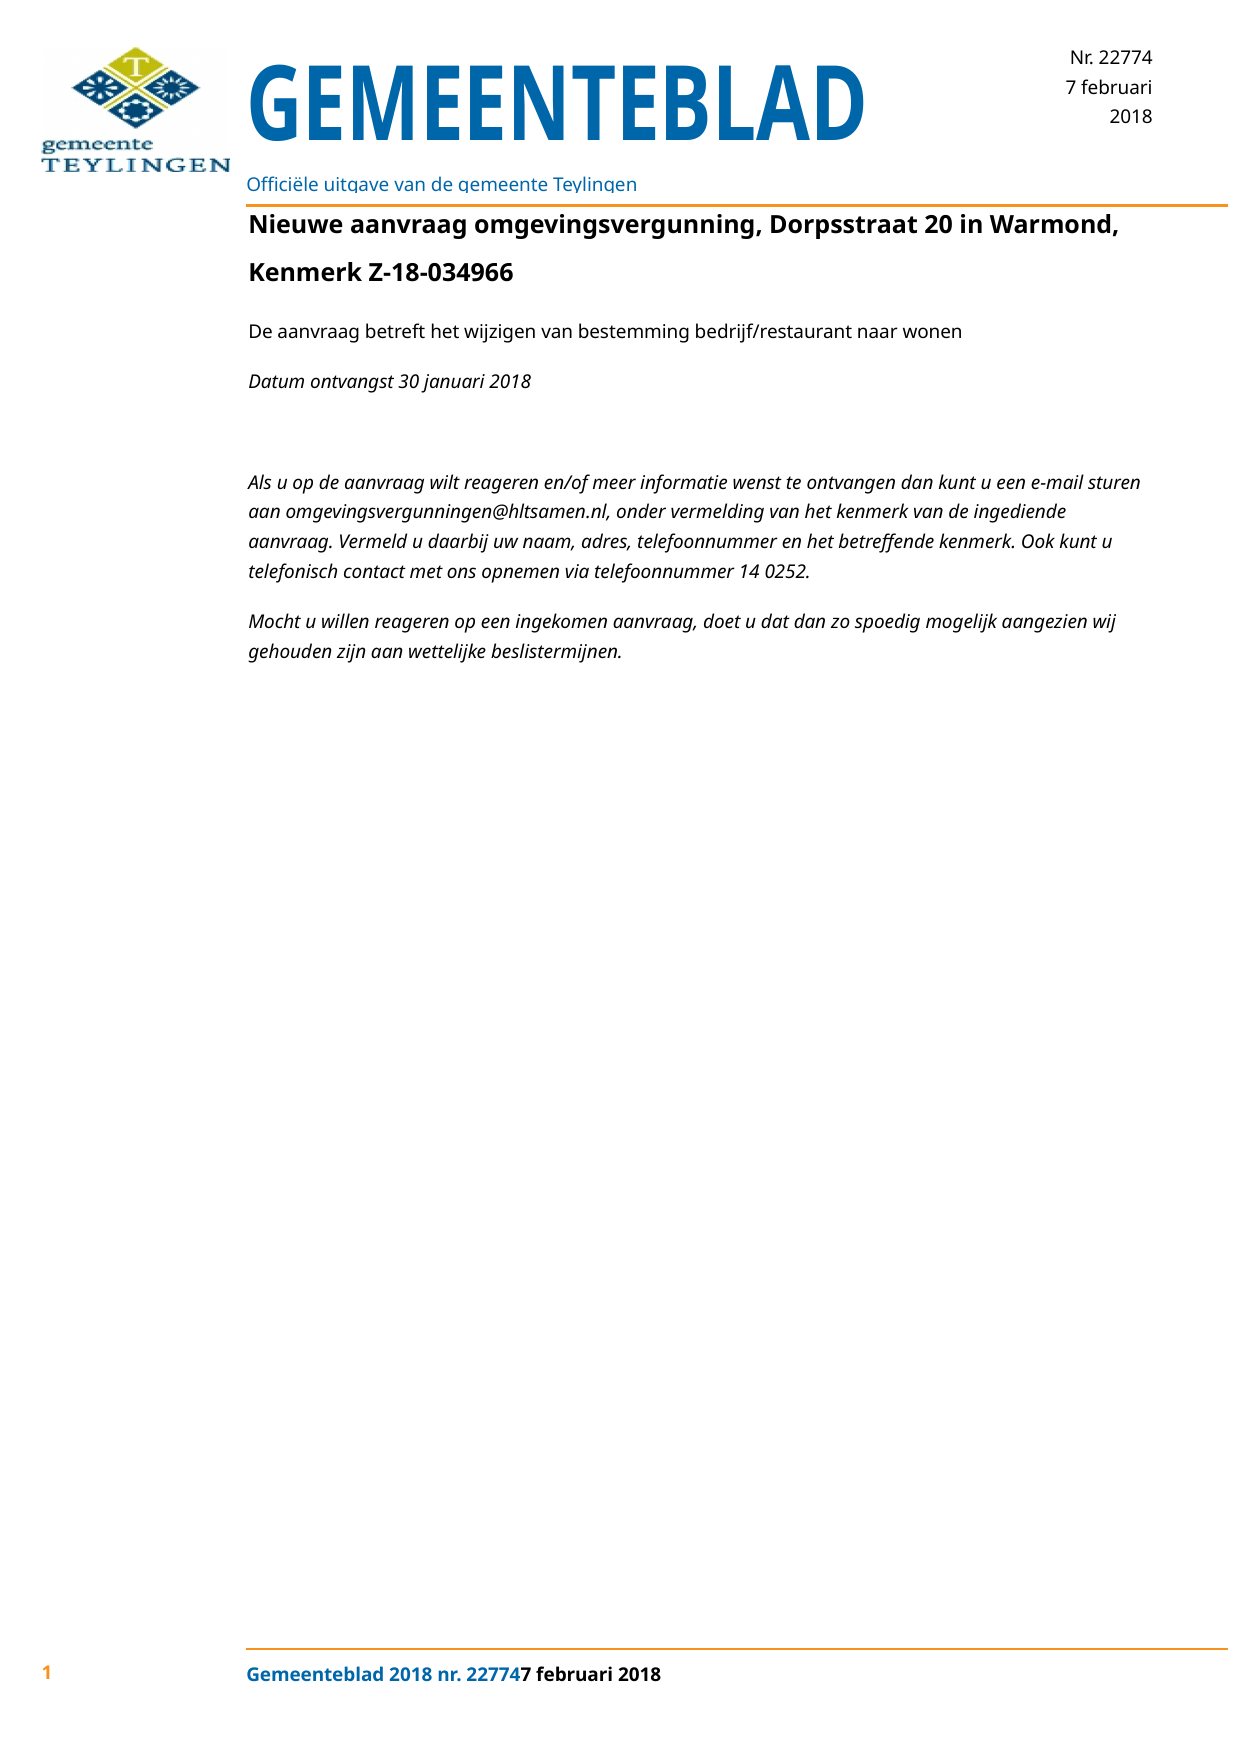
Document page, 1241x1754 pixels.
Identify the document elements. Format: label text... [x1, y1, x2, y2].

text Mocht u willen reageren op een ingekomen aanvraag, doet u dat dan zo spoedig mogelijk aangezien wij gehouden zijn aan wettelijke beslistermijnen. [248, 608, 1152, 664]
text Datum ontvangst 30 januari 2018 [248, 368, 1152, 394]
text Als u op de aanvraag wilt reageren en/of meer informatie wenst te ontvangen dan kunt u een e-mail sturen aan omgevingsvergunningen@hltsamen.nl, onder vermelding van het kenmerk van de ingediende aanvraag. Vermeld u daarbij uw naam, adres, telefoonnummer en het betreffende kenmerk. Ook kunt u telefonisch contact met ons opnemen via telefoonnummer 14 0252. [248, 469, 1152, 584]
text Nieuwe aanvraag omgevingsvergunning, Dorpsstraat 20 in Warmond, Kenmerk Z-18-034966 [248, 207, 1152, 288]
text De aanvraag betreft het wijzigen van bestemming bedrijf/restaurant naar wonen [248, 318, 1152, 344]
picture [41, 47, 231, 172]
